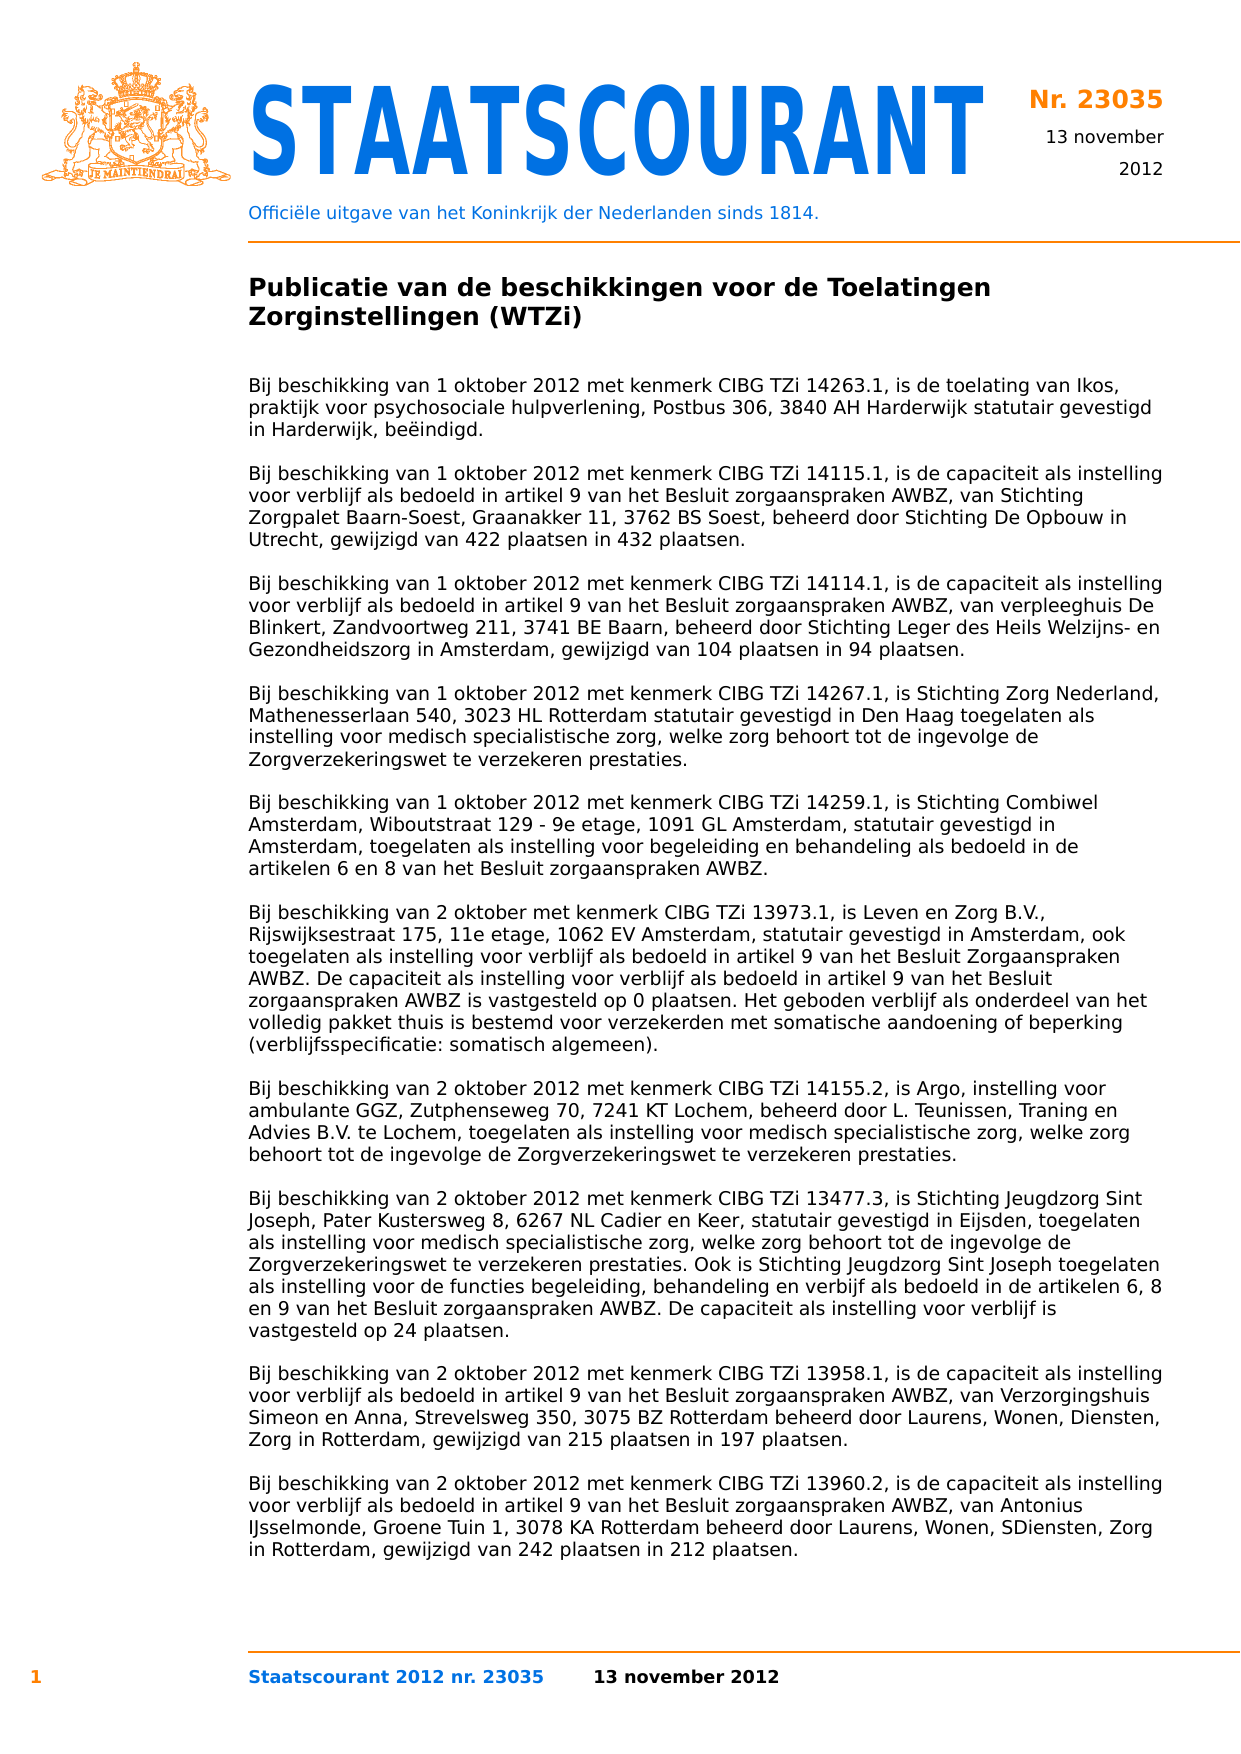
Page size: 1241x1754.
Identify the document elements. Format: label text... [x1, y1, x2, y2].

text Bij beschikking van 2 oktober 2012 met kenmerk CIBG TZi 13960.2, is de capaciteit als instelling voor verblijf als bedoeld in artikel 9 van het Besluit zorgaanspraken AWBZ, van Antonius IJsselmonde, Groene Tuin 1, 3078 KA Rotterdam beheerd door Laurens, Wonen, SDiensten, Zorg in Rotterdam, gewijzigd van 242 plaatsen in 212 plaatsen. [248, 1473, 1163, 1561]
table_cell 13 november [998, 121, 1240, 153]
picture [41, 62, 231, 186]
text Bij beschikking van 1 oktober 2012 met kenmerk CIBG TZi 14263.1, is de toelating van Ikos, praktijk voor psychosociale hulpverlening, Postbus 306, 3840 AH Harderwijk statutair gevestigd in Harderwijk, beëindigd. [248, 375, 1163, 441]
text Bij beschikking van 1 oktober 2012 met kenmerk CIBG TZi 14259.1, is Stichting Combiwel Amsterdam, Wiboutstraat 129 - 9e etage, 1091 GL Amsterdam, statutair gevestigd in Amsterdam, toegelaten als instelling voor begeleiding en behandeling als bedoeld in de artikelen 6 en 8 van het Besluit zorgaanspraken AWBZ. [248, 792, 1163, 880]
table_header STAATSCOURANT [248, 62, 998, 203]
text Bij beschikking van 2 oktober 2012 met kenmerk CIBG TZi 14155.2, is Argo, instelling voor ambulante GGZ, Zutphenseweg 70, 7241 KT Lochem, beheerd door L. Teunissen, Traning en Advies B.V. te Lochem, toegelaten als instelling voor medisch specialistische zorg, welke zorg behoort tot de ingevolge de Zorgverzekeringswet te verzekeren prestaties. [248, 1078, 1163, 1166]
subtitle Publicatie van de beschikkingen voor de Toelatingen Zorginstellingen (WTZi) [248, 273, 1163, 331]
text Bij beschikking van 2 oktober 2012 met kenmerk CIBG TZi 13958.1, is de capaciteit als instelling voor verblijf als bedoeld in artikel 9 van het Besluit zorgaanspraken AWBZ, van Verzorgingshuis Simeon en Anna, Strevelsweg 350, 3075 BZ Rotterdam beheerd door Laurens, Wonen, Diensten, Zorg in Rotterdam, gewijzigd van 215 plaatsen in 197 plaatsen. [248, 1363, 1163, 1451]
text Bij beschikking van 2 oktober met kenmerk CIBG TZi 13973.1, is Leven en Zorg B.V., Rijswijksestraat 175, 11e etage, 1062 EV Amsterdam, statutair gevestigd in Amsterdam, ook toegelaten als instelling voor verblijf als bedoeld in artikel 9 van het Besluit Zorgaanspraken AWBZ. De capaciteit als instelling voor verblijf als bedoeld in artikel 9 van het Besluit zorgaanspraken AWBZ is vastgesteld op 0 plaatsen. Het geboden verblijf als onderdeel van het volledig pakket thuis is bestemd voor verzekerden met somatische aandoening of beperking (verblijfsspecificatie: somatisch algemeen). [248, 902, 1163, 1056]
table_cell Officiële uitgave van het Koninkrijk der Nederlanden sinds 1814. [248, 203, 1240, 241]
text Bij beschikking van 2 oktober 2012 met kenmerk CIBG TZi 13477.3, is Stichting Jeugdzorg Sint Joseph, Pater Kustersweg 8, 6267 NL Cadier en Keer, statutair gevestigd in Eijsden, toegelaten als instelling voor medisch specialistische zorg, welke zorg behoort tot de ingevolge de Zorgverzekeringswet te verzekeren prestaties. Ook is Stichting Jeugdzorg Sint Joseph toegelaten als instelling voor de functies begeleiding, behandeling en verbijf als bedoeld in de artikelen 6, 8 en 9 van het Besluit zorgaanspraken AWBZ. De capaciteit als instelling voor verblijf is vastgesteld op 24 plaatsen. [248, 1188, 1163, 1341]
text Bij beschikking van 1 oktober 2012 met kenmerk CIBG TZi 14267.1, is Stichting Zorg Nederland, Mathenesserlaan 540, 3023 HL Rotterdam statutair gevestigd in Den Haag toegelaten als instelling voor medisch specialistische zorg, welke zorg behoort tot de ingevolge de Zorgverzekeringswet te verzekeren prestaties. [248, 682, 1163, 770]
text Bij beschikking van 1 oktober 2012 met kenmerk CIBG TZi 14114.1, is de capaciteit als instelling voor verblijf als bedoeld in artikel 9 van het Besluit zorgaanspraken AWBZ, van verpleeghuis De Blinkert, Zandvoortweg 211, 3741 BE Baarn, beheerd door Stichting Leger des Heils Welzijns- en Gezondheidszorg in Amsterdam, gewijzigd van 104 plaatsen in 94 plaatsen. [248, 573, 1163, 661]
table_header [25, 62, 248, 241]
text Bij beschikking van 1 oktober 2012 met kenmerk CIBG TZi 14115.1, is de capaciteit als instelling voor verblijf als bedoeld in artikel 9 van het Besluit zorgaanspraken AWBZ, van Stichting Zorgpalet Baarn-Soest, Graanakker 11, 3762 BS Soest, beheerd door Stichting De Opbouw in Utrecht, gewijzigd van 422 plaatsen in 432 plaatsen. [248, 463, 1163, 551]
table_header Nr. 23035 [998, 62, 1240, 121]
table_cell 2012 [998, 153, 1240, 203]
